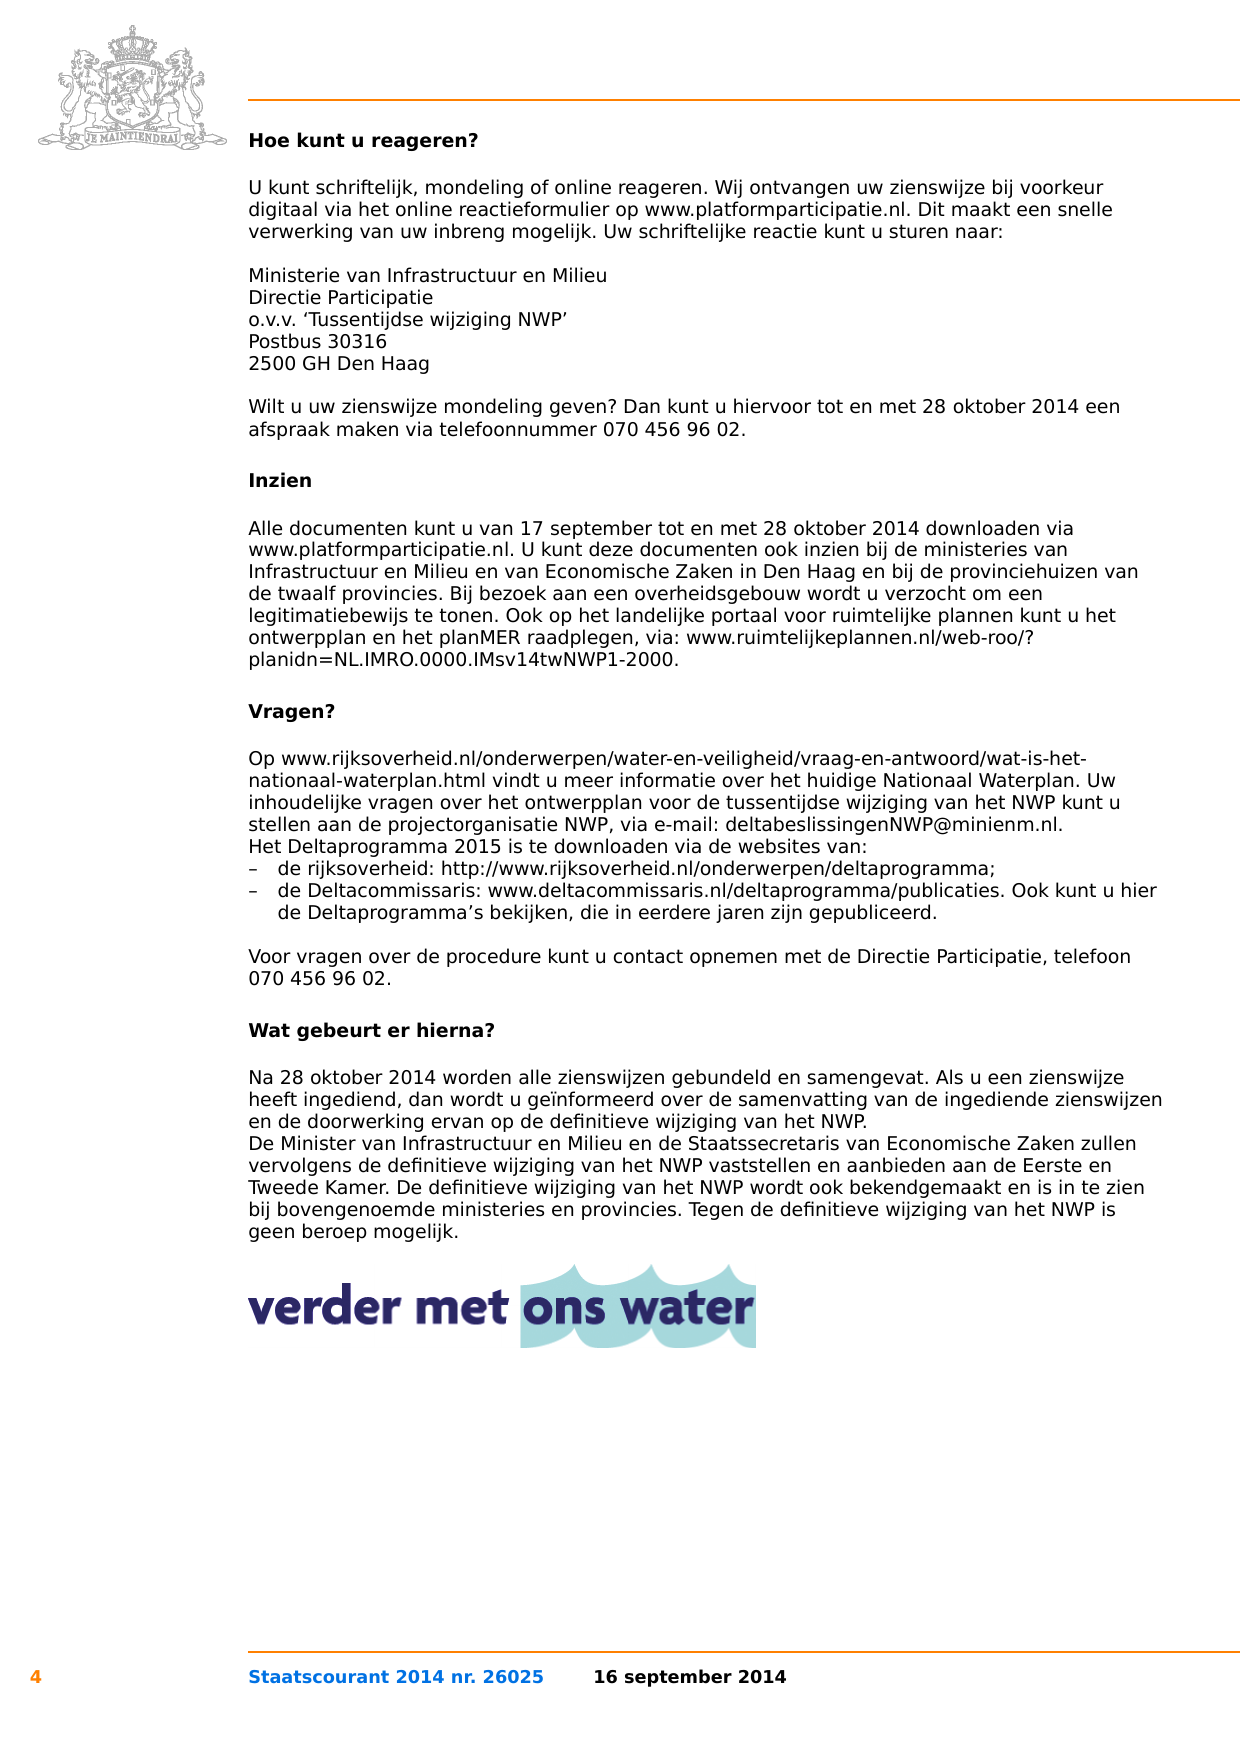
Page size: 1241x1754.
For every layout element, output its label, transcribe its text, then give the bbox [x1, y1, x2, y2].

picture [38, 25, 227, 150]
text Postbus 30316 [248, 331, 1163, 353]
text U kunt schriftelijk, mondeling of online reageren. Wij ontvangen uw zienswijze bij voorkeur digitaal via het online reactieformulier op www.platformparticipatie.nl. Dit maakt een snelle verwerking van uw inbreng mogelijk. Uw schriftelijke reactie kunt u sturen naar: [248, 177, 1163, 243]
subtitle Wat gebeurt er hierna? [248, 1020, 1163, 1042]
picture [248, 1264, 756, 1348]
text Alle documenten kunt u van 17 september tot en met 28 oktober 2014 downloaden via www.platformparticipatie.nl. U kunt deze documenten ook inzien bij de ministeries van Infrastructuur en Milieu en van Economische Zaken in Den Haag en bij de provinciehuizen van de twaalf provincies. Bij bezoek aan een overheidsgebouw wordt u verzocht om een legitimatiebewijs te tonen. Ook op het landelijke portaal voor ruimtelijke plannen kunt u het ontwerpplan en het planMER raadplegen, via: www.ruimtelijkeplannen.nl/web-roo/?planidn=NL.IMRO.0000.IMsv14twNWP1-2000. [248, 517, 1163, 671]
text – de Deltacommissaris: www.deltacommissaris.nl/deltaprogramma/publicaties. Ook kunt u hier de Deltaprogramma’s bekijken, die in eerdere jaren zijn gepubliceerd. [248, 880, 1163, 924]
text Voor vragen over de procedure kunt u contact opnemen met de Directie Participatie, telefoon 070 456 96 02. [248, 946, 1163, 990]
text Ministerie van Infrastructuur en Milieu [248, 265, 1163, 287]
text Directie Participatie [248, 287, 1163, 309]
subtitle Inzien [248, 470, 1163, 492]
text Op www.rijksoverheid.nl/onderwerpen/water-en-veiligheid/vraag-en-antwoord/wat-is-het-nationaal-waterplan.html vindt u meer informatie over het huidige Nationaal Waterplan. Uw inhoudelijke vragen over het ontwerpplan voor de tussentijdse wijziging van het NWP kunt u stellen aan de projectorganisatie NWP, via e-mail: deltabeslissingenNWP@minienm.nl. [248, 748, 1163, 836]
subtitle Hoe kunt u reageren? [248, 130, 1163, 152]
text Het Deltaprogramma 2015 is te downloaden via de websites van: [248, 836, 1163, 858]
text Na 28 oktober 2014 worden alle zienswijzen gebundeld en samengevat. Als u een zienswijze heeft ingediend, dan wordt u geïnformeerd over de samenvatting van de ingediende zienswijzen en de doorwerking ervan op de definitieve wijziging van het NWP. [248, 1067, 1163, 1133]
text – de rijksoverheid: http://www.rijksoverheid.nl/onderwerpen/deltaprogramma; [248, 858, 1163, 880]
text o.v.v. ‘Tussentijdse wijziging NWP’ [248, 309, 1163, 331]
subtitle Vragen? [248, 701, 1163, 723]
text Wilt u uw zienswijze mondeling geven? Dan kunt u hiervoor tot en met 28 oktober 2014 een afspraak maken via telefoonnummer 070 456 96 02. [248, 396, 1163, 440]
text De Minister van Infrastructuur en Milieu en de Staatssecretaris van Economische Zaken zullen vervolgens de definitieve wijziging van het NWP vaststellen en aanbieden aan de Eerste en Tweede Kamer. De definitieve wijziging van het NWP wordt ook bekendgemaakt en is in te zien bij bovengenoemde ministeries en provincies. Tegen de definitieve wijziging van het NWP is geen beroep mogelijk. [248, 1133, 1163, 1243]
text 2500 GH Den Haag [248, 353, 1163, 374]
